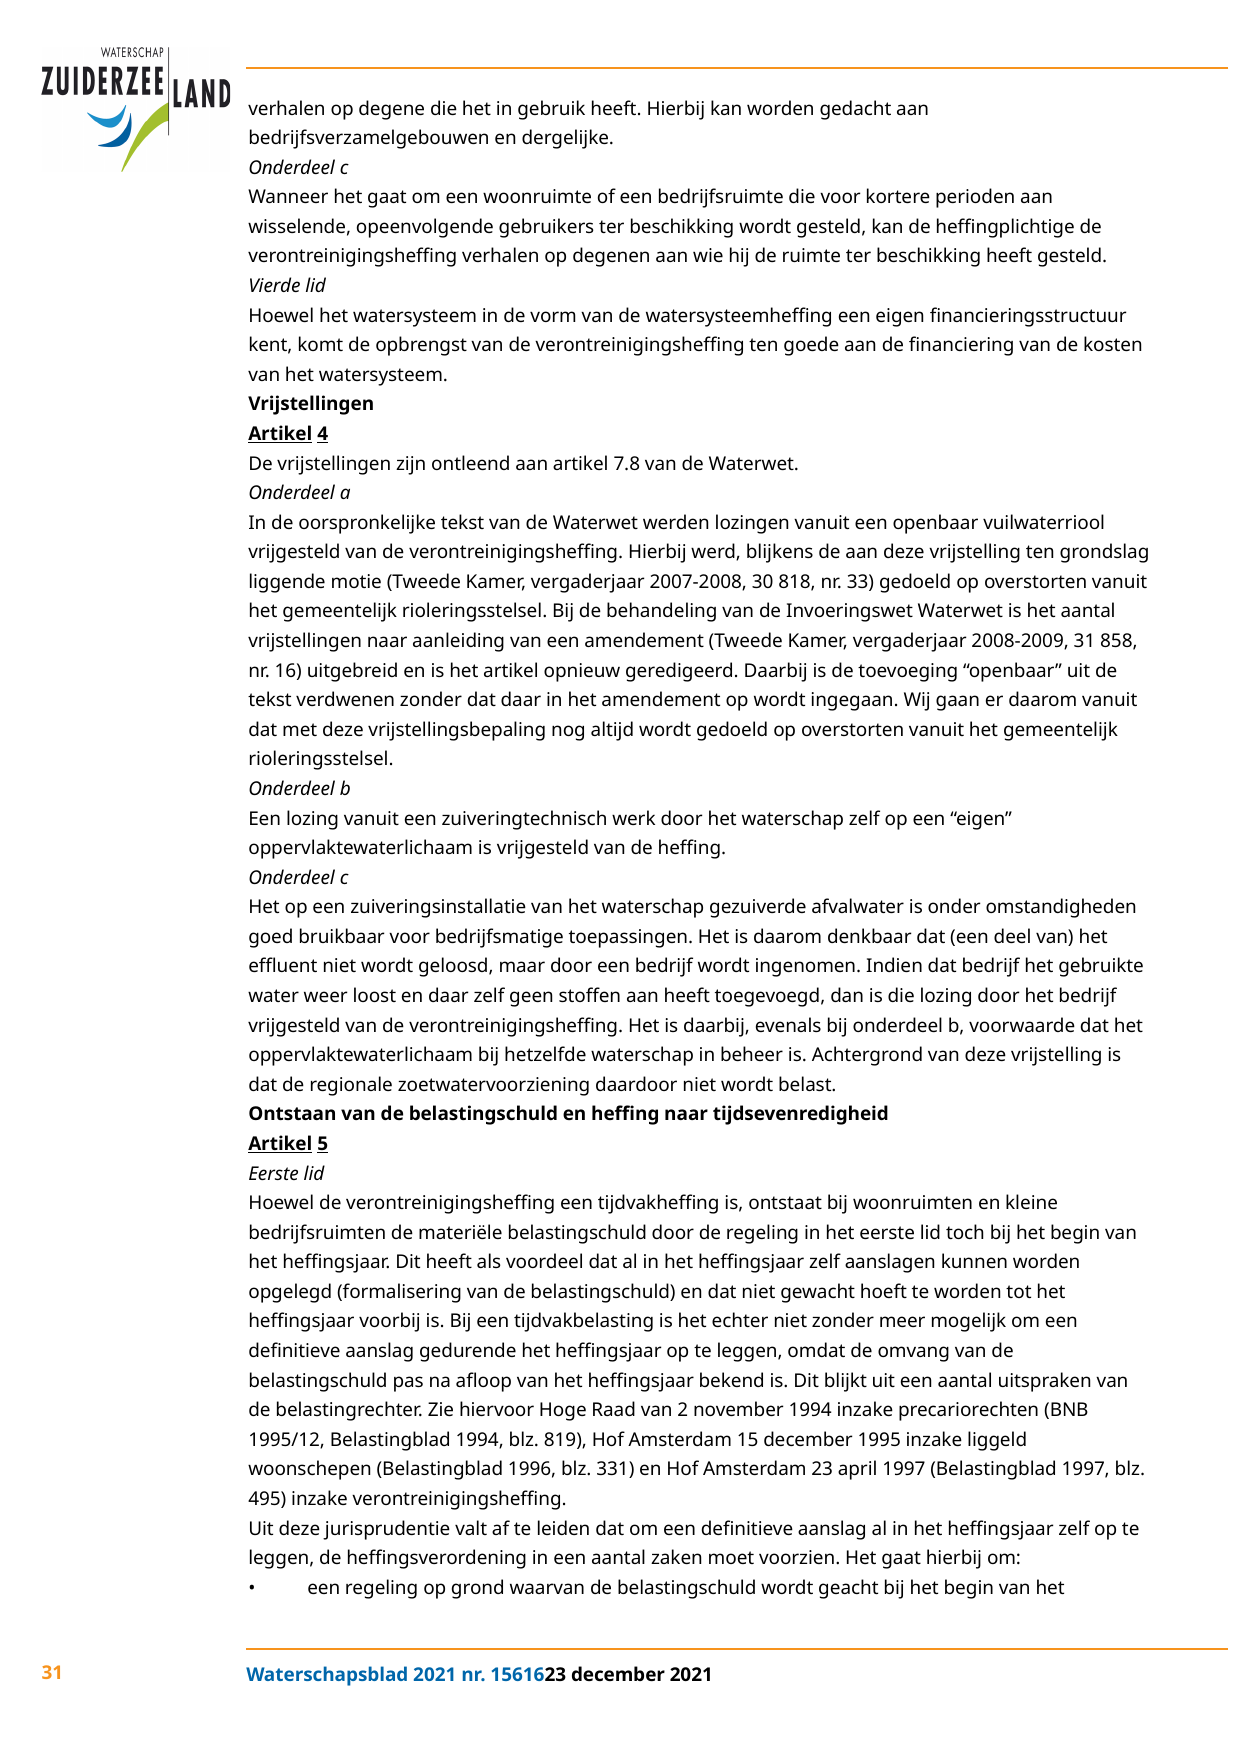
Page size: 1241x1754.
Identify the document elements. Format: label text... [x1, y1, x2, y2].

text Vrijstellingen [248, 391, 1152, 416]
text Een lozing vanuit een zuiveringtechnisch werk door het waterschap zelf op een “eigen” oppervlaktewaterlichaam is vrijgesteld van de heffing. [248, 805, 1152, 860]
text Hoewel het watersysteem in de vorm van de watersysteemheffing een eigen financieringsstructuur kent, komt de opbrengst van de verontreinigingsheffing ten goede aan de financiering van de kosten van het watersysteem. [248, 302, 1152, 387]
text Het op een zuiveringsinstallatie van het waterschap gezuiverde afvalwater is onder omstandigheden goed bruikbaar voor bedrijfsmatige toepassingen. Het is daarom denkbaar dat (een deel van) het effluent niet wordt geloosd, maar door een bedrijf wordt ingenomen. Indien dat bedrijf het gebruikte water weer loost en daar zelf geen stoffen aan heeft toegevoegd, dan is die lozing door het bedrijf vrijgesteld van de verontreinigingsheffing. Het is daarbij, evenals bij onderdeel b, voorwaarde dat het oppervlaktewaterlichaam bij hetzelfde waterschap in beheer is. Achtergrond van deze vrijstelling is dat de regionale zoetwatervoorziening daardoor niet wordt belast. [248, 893, 1152, 1097]
text Hoewel de verontreinigingsheffing een tijdvakheffing is, ontstaat bij woonruimten en kleine bedrijfsruimten de materiële belastingschuld door de regeling in het eerste lid toch bij het begin van het heffingsjaar. Dit heeft als voordeel dat al in het heffingsjaar zelf aanslagen kunnen worden opgelegd (formalisering van de belastingschuld) en dat niet gewacht hoeft te worden tot het heffingsjaar voorbij is. Bij een tijdvakbelasting is het echter niet zonder meer mogelijk om een definitieve aanslag gedurende het heffingsjaar op te leggen, omdat de omvang van de belastingschuld pas na afloop van het heffingsjaar bekend is. Dit blijkt uit een aantal uitspraken van de belastingrechter. Zie hiervoor Hoge Raad van 2 november 1994 inzake precariorechten (BNB 1995/12, Belastingblad 1994, blz. 819), Hof Amsterdam 15 december 1995 inzake liggeld woonschepen (Belastingblad 1996, blz. 331) en Hof Amsterdam 23 april 1997 (Belastingblad 1997, blz. 495) inzake verontreinigingsheffing. [248, 1189, 1152, 1511]
text Onderdeel b [248, 775, 1152, 801]
text Artikel 5 [248, 1130, 1152, 1156]
text Vierde lid [248, 272, 1152, 298]
list een regeling op grond waarvan de belastingschuld wordt geacht bij het begin van het [248, 1574, 1152, 1600]
text Wanneer het gaat om een woonruimte of een bedrijfsruimte die voor kortere perioden aan wisselende, opeenvolgende gebruikers ter beschikking wordt gesteld, kan de heffingplichtige de verontreinigingsheffing verhalen op degenen aan wie hij de ruimte ter beschikking heeft gesteld. [248, 183, 1152, 268]
text verhalen op degene die het in gebruik heeft. Hierbij kan worden gedacht aan bedrijfsverzamelgebouwen en dergelijke. [248, 95, 1152, 150]
text Artikel 4 [248, 420, 1152, 446]
text Eerste lid [248, 1160, 1152, 1186]
text In de oorspronkelijke tekst van de Waterwet werden lozingen vanuit een openbaar vuilwaterriool vrijgesteld van de verontreinigingsheffing. Hierbij werd, blijkens de aan deze vrijstelling ten grondslag liggende motie (Tweede Kamer, vergaderjaar 2007-2008, 30 818, nr. 33) gedoeld op overstorten vanuit het gemeentelijk rioleringsstelsel. Bij de behandeling van de Invoeringswet Waterwet is het aantal vrijstellingen naar aanleiding van een amendement (Tweede Kamer, vergaderjaar 2008-2009, 31 858, nr. 16) uitgebreid en is het artikel opnieuw geredigeerd. Daarbij is de toevoeging “openbaar” uit de tekst verdwenen zonder dat daar in het amendement op wordt ingegaan. Wij gaan er daarom vanuit dat met deze vrijstellingsbepaling nog altijd wordt gedoeld op overstorten vanuit het gemeentelijk rioleringsstelsel. [248, 509, 1152, 771]
text Onderdeel c [248, 864, 1152, 890]
text Onderdeel c [248, 154, 1152, 180]
text De vrijstellingen zijn ontleend aan artikel 7.8 van de Waterwet. [248, 450, 1152, 476]
picture [41, 47, 231, 172]
text Uit deze jurisprudentie valt af te leiden dat om een definitieve aanslag al in het heffingsjaar zelf op te leggen, de heffingsverordening in een aantal zaken moet voorzien. Het gaat hierbij om: [248, 1515, 1152, 1570]
text Ontstaan van de belastingschuld en heffing naar tijdsevenredigheid [248, 1101, 1152, 1126]
text Onderdeel a [248, 479, 1152, 505]
